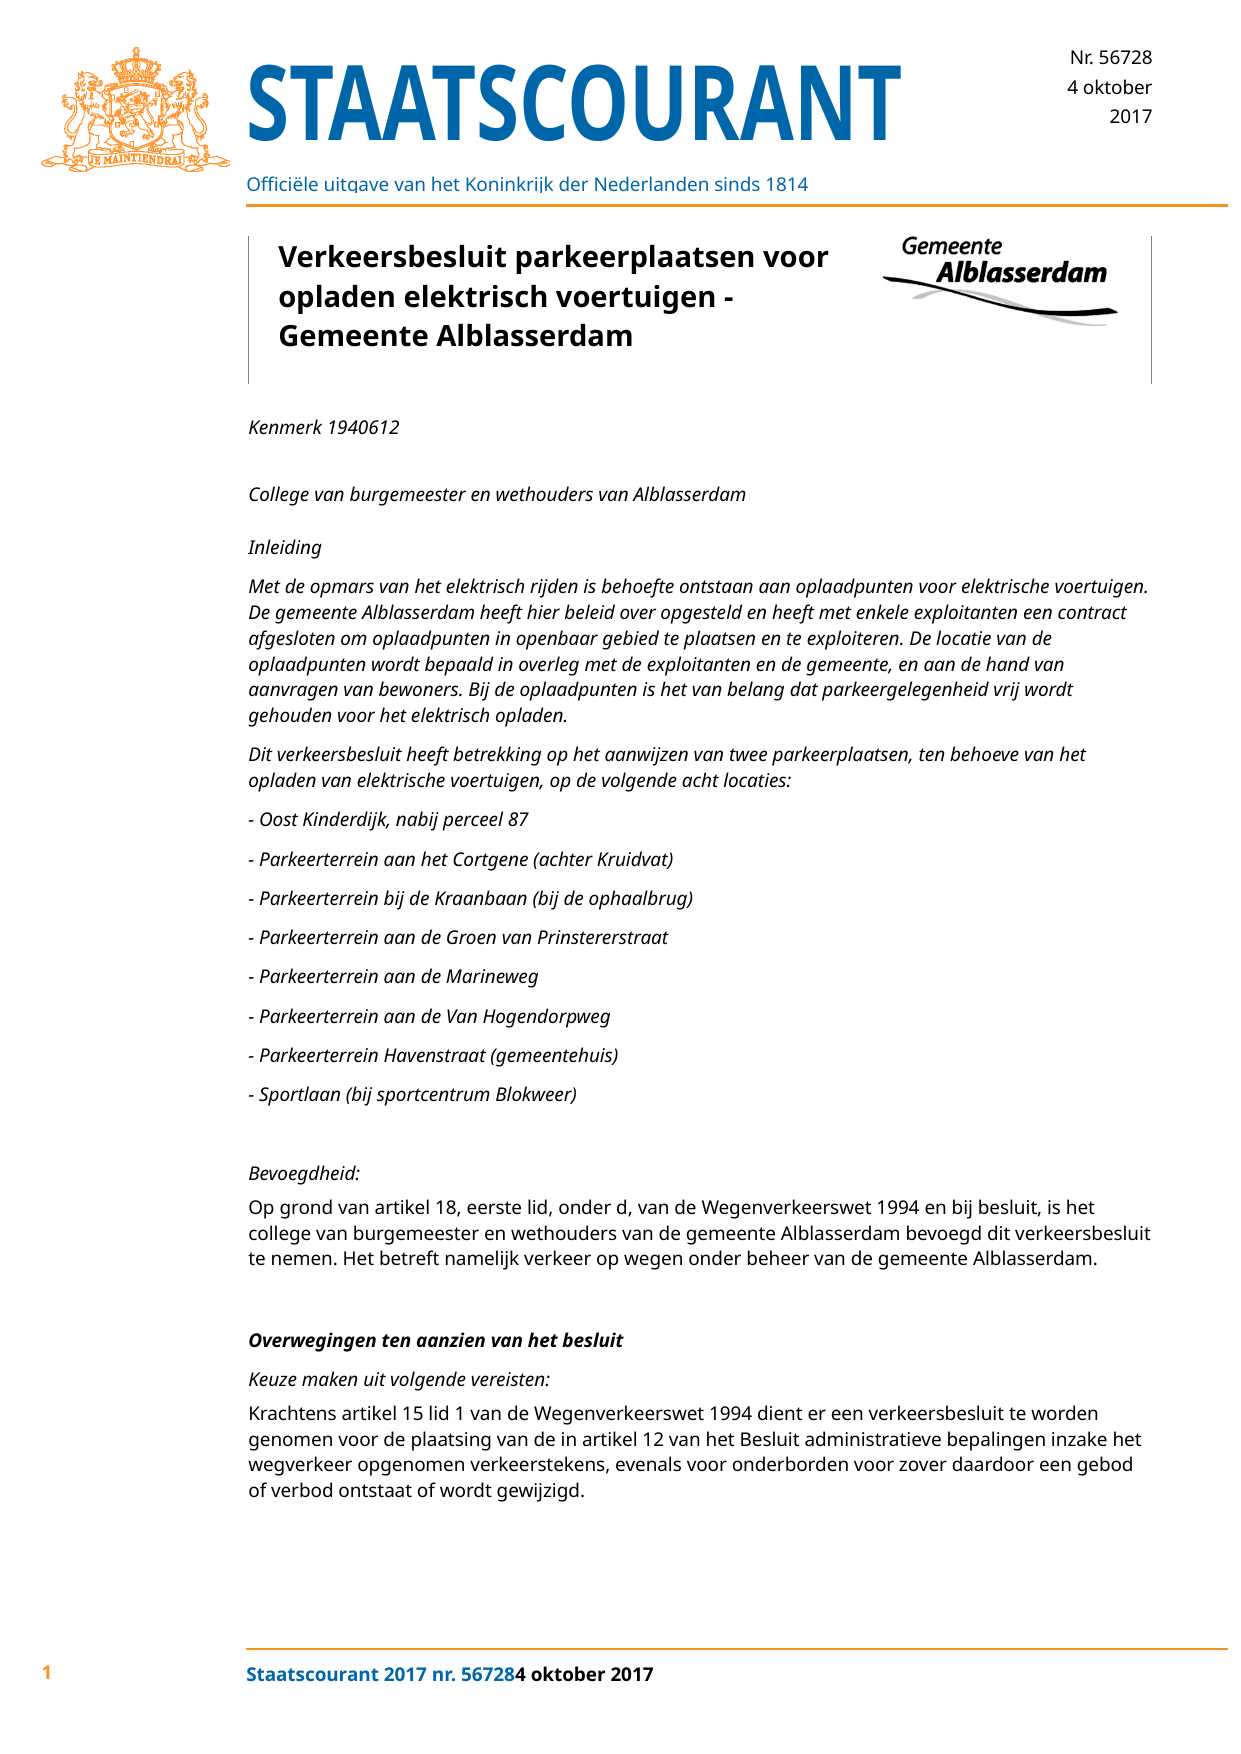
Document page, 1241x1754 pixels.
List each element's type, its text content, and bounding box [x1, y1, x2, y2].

picture [882, 236, 1119, 327]
text - Parkeerterrein Havenstraat (gemeentehuis) [248, 1042, 1152, 1068]
text Krachtens artikel 15 lid 1 van de Wegenverkeerswet 1994 dient er een verkeersbesluit te worden genomen voor de plaatsing van de in artikel 12 van het Besluit administratieve bepalingen inzake het wegverkeer opgenomen verkeerstekens, evenals voor onderborden voor zover daardoor een gebod of verbod ontstaat of wordt gewijzigd. [248, 1400, 1152, 1503]
text Kenmerk 1940612 [248, 414, 1152, 440]
table_header Verkeersbesluit parkeerplaatsen voor opladen elektrisch voertuigen - Gemeente Alblasserdam [249, 236, 850, 384]
text Dit verkeersbesluit heeft betrekking op het aanwijzen van twee parkeerplaatsen, ten behoeve van het opladen van elektrische voertuigen, op de volgende acht locaties: [248, 742, 1152, 793]
text - Sportlaan (bij sportcentrum Blokweer) [248, 1082, 1152, 1107]
text Keuze maken uit volgende vereisten: [248, 1366, 1152, 1392]
text Op grond van artikel 18, eerste lid, onder d, van de Wegenverkeerswet 1994 en bij besluit, is het college van burgemeester en wethouders van de gemeente Alblasserdam bevoegd dit verkeersbesluit te nemen. Het betreft namelijk verkeer op wegen onder beheer van de gemeente Alblasserdam. [248, 1194, 1152, 1271]
table_header [850, 236, 1151, 384]
picture [41, 47, 231, 172]
text Met de opmars van het elektrisch rijden is behoefte ontstaan aan oplaadpunten voor elektrische voertuigen. De gemeente Alblasserdam heeft hier beleid over opgesteld en heeft met enkele exploitanten een contract afgesloten om oplaadpunten in openbaar gebied te plaatsen en te exploiteren. De locatie van de oplaadpunten wordt bepaald in overleg met de exploitanten en de gemeente, en aan de hand van aanvragen van bewoners. Bij de oplaadpunten is het van belang dat parkeergelegenheid vrij wordt gehouden voor het elektrisch opladen. [248, 574, 1152, 728]
text Overwegingen ten aanzien van het besluit [248, 1327, 1152, 1352]
text Bevoegdheid: [248, 1160, 1152, 1186]
text - Oost Kinderdijk, nabij perceel 87 [248, 807, 1152, 832]
text - Parkeerterrein aan de Van Hogendorpweg [248, 1003, 1152, 1029]
text - Parkeerterrein aan het Cortgene (achter Kruidvat) [248, 846, 1152, 872]
text - Parkeerterrein aan de Groen van Prinstererstraat [248, 924, 1152, 950]
text - Parkeerterrein bij de Kraanbaan (bij de ophaalbrug) [248, 885, 1152, 911]
text - Parkeerterrein aan de Marineweg [248, 964, 1152, 989]
text College van burgemeester en wethouders van Alblasserdam [248, 482, 1152, 507]
text Inleiding [248, 534, 1152, 560]
